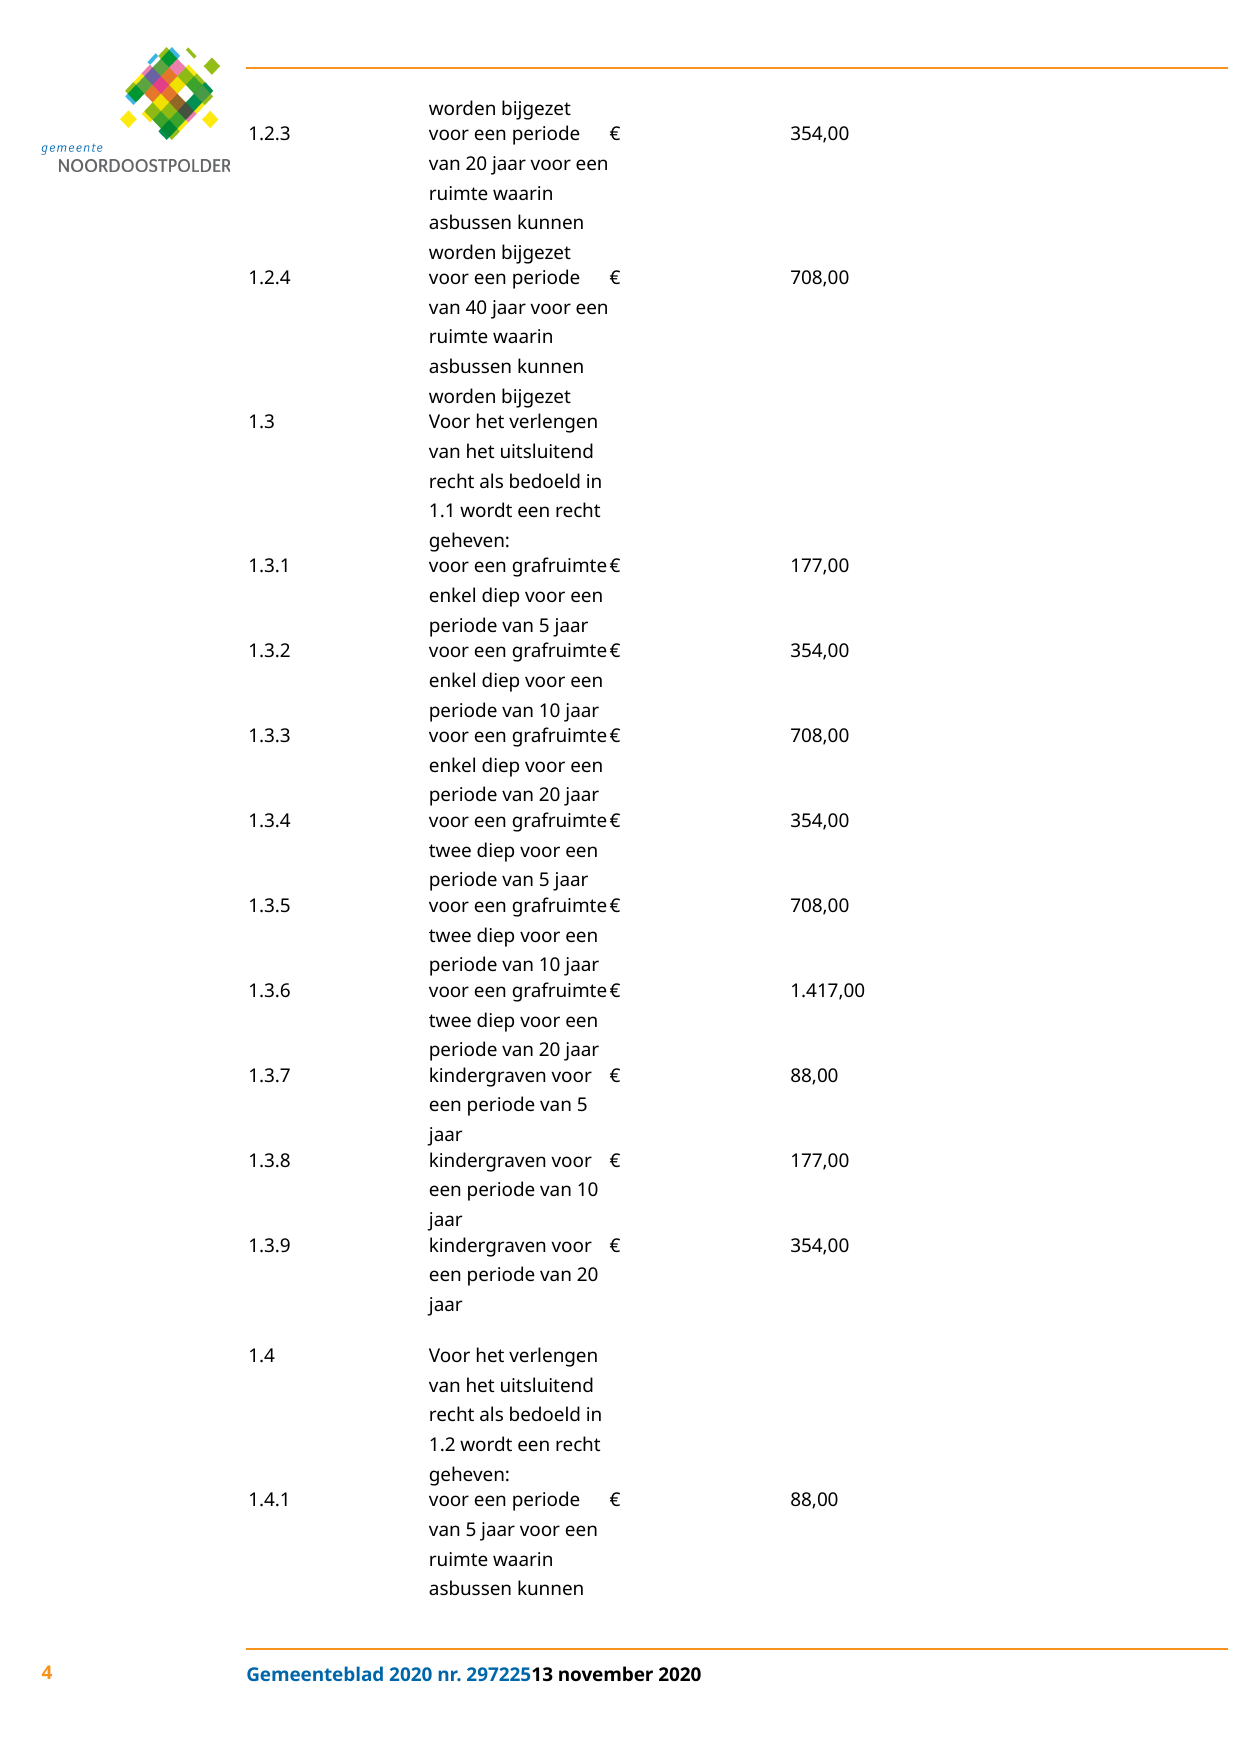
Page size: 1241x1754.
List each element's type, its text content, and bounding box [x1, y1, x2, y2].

table_cell € [609, 1147, 790, 1232]
table_cell 1.4 [248, 1343, 429, 1487]
table_cell 1.3.1 [248, 553, 429, 638]
table_cell [790, 1343, 971, 1487]
table_cell [609, 1317, 790, 1342]
table_cell 708,00 [790, 723, 971, 807]
table_cell 1.3.4 [248, 808, 429, 892]
table_cell [429, 1317, 609, 1342]
table_cell 177,00 [790, 1147, 971, 1232]
table_cell voor een grafruimte twee diep voor een periode van 20 jaar [429, 977, 609, 1062]
table_cell 354,00 [790, 1232, 971, 1317]
table_cell [971, 290, 1152, 409]
table_cell 1.3.8 [248, 1147, 429, 1232]
table_cell [609, 1343, 790, 1487]
table_cell € [609, 638, 790, 722]
table_cell [790, 95, 971, 121]
table_cell 1.417,00 [790, 977, 971, 1062]
picture [41, 47, 231, 172]
table_cell voor een grafruimte enkel diep voor een periode van 20 jaar [429, 723, 609, 807]
table_cell kindergraven voor een periode van 20 jaar [429, 1232, 609, 1317]
table_cell 708,00 [790, 265, 971, 409]
table_cell € [609, 1487, 790, 1601]
table_cell € [609, 808, 790, 892]
table_cell 1.3.6 [248, 977, 429, 1062]
table_cell voor een periode van 20 jaar voor een ruimte waarin asbussen kunnen worden bijgezet [429, 121, 609, 264]
table_cell € [609, 265, 790, 409]
table_cell 1.2.3 [248, 121, 429, 264]
table_cell [609, 409, 790, 553]
table_cell voor een periode van 40 jaar voor een ruimte waarin asbussen kunnen worden bijgezet [429, 265, 609, 409]
table_cell 1.3.2 [248, 638, 429, 722]
table_cell [248, 1317, 429, 1342]
table_cell 1.3.9 [248, 1232, 429, 1317]
table_cell 177,00 [790, 553, 971, 638]
table_cell 1.3.7 [248, 1062, 429, 1147]
table_cell € [609, 121, 790, 264]
table_cell 354,00 [790, 121, 971, 264]
table_cell 354,00 [790, 808, 971, 892]
table_cell 1.3 [248, 409, 429, 553]
table_cell 354,00 [790, 638, 971, 722]
table_cell [790, 1317, 971, 1342]
table_cell Voor het verlengen van het uitsluitend recht als bedoeld in 1.2 wordt een recht geheven: [429, 1343, 609, 1487]
table_cell kindergraven voor een periode van 10 jaar [429, 1147, 609, 1232]
table_cell € [609, 1232, 790, 1317]
table_cell [248, 95, 429, 121]
table_cell € [609, 1062, 790, 1147]
table_cell € [609, 892, 790, 977]
table_cell kindergraven voor een periode van 5 jaar [429, 1062, 609, 1147]
table_cell 1.4.1 [248, 1487, 429, 1601]
table_cell voor een grafruimte twee diep voor een periode van 10 jaar [429, 892, 609, 977]
table_cell 1.3.3 [248, 723, 429, 807]
table_cell worden bijgezet [429, 95, 609, 121]
table_cell 1.2.4 [248, 265, 429, 409]
table_cell [790, 409, 971, 553]
table_cell 88,00 [790, 1062, 971, 1147]
table_cell voor een grafruimte twee diep voor een periode van 5 jaar [429, 808, 609, 892]
table_cell Voor het verlengen van het uitsluitend recht als bedoeld in 1.1 wordt een recht geheven: [429, 409, 609, 553]
table_cell voor een periode van 5 jaar voor een ruimte waarin asbussen kunnen [429, 1487, 609, 1601]
table_cell voor een grafruimte enkel diep voor een periode van 5 jaar [429, 553, 609, 638]
table_cell € [609, 977, 790, 1062]
table_cell € [609, 553, 790, 638]
table_cell [609, 95, 790, 121]
table_cell € [609, 723, 790, 807]
table_cell 1.3.5 [248, 892, 429, 977]
table_cell 708,00 [790, 892, 971, 977]
table_cell voor een grafruimte enkel diep voor een periode van 10 jaar [429, 638, 609, 722]
table_cell 88,00 [790, 1487, 971, 1601]
